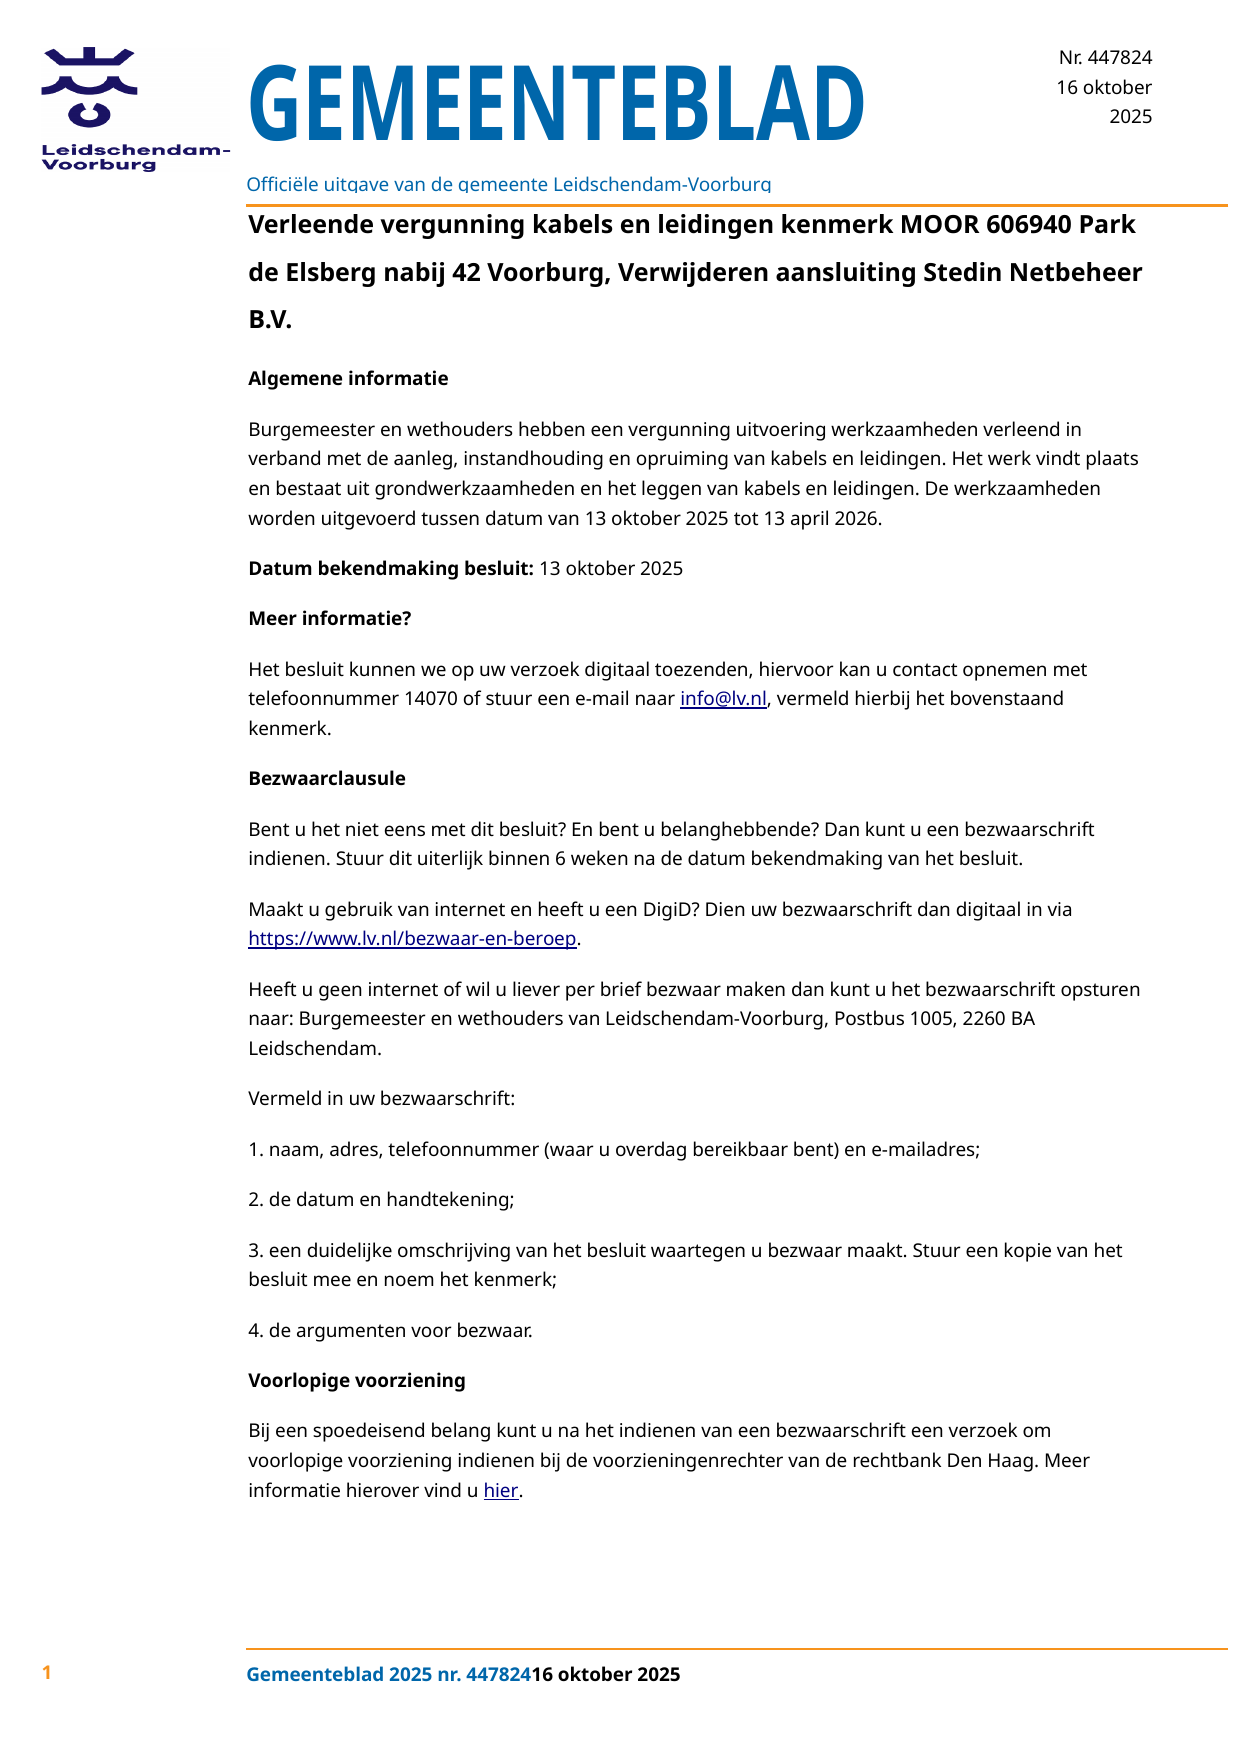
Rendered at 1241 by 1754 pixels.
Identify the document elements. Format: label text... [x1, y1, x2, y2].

text Maakt u gebruik van internet en heeft u een DigiD? Dien uw bezwaarschrift dan digitaal in via https://www.lv.nl/bezwaar-en-beroep. [248, 896, 1152, 951]
text Bent u het niet eens met dit besluit? En bent u belanghebbende? Dan kunt u een bezwaarschrift indienen. Stuur dit uiterlijk binnen 6 weken na de datum bekendmaking van het besluit. [248, 816, 1152, 871]
text Burgemeester en wethouders hebben een vergunning uitvoering werkzaamheden verleend in verband met de aanleg, instandhouding en opruiming van kabels en leidingen. Het werk vindt plaats en bestaat uit grondwerkzaamheden en het leggen van kabels en leidingen. De werkzaamheden worden uitgevoerd tussen datum van 13 oktober 2025 tot 13 april 2026. [248, 416, 1152, 530]
text Bezwaarclausule [248, 766, 1152, 791]
text 2. de datum en handtekening; [248, 1186, 1152, 1212]
text Voorlopige voorziening [248, 1367, 1152, 1393]
text Heeft u geen internet of wil u liever per brief bezwaar maken dan kunt u het bezwaarschrift opsturen naar: Burgemeester en wethouders van Leidschendam-Voorburg, Postbus 1005, 2260 BA Leidschendam. [248, 976, 1152, 1061]
picture [41, 47, 231, 172]
text Het besluit kunnen we op uw verzoek digitaal toezenden, hiervoor kan u contact opnemen met telefoonnummer 14070 of stuur een e-mail naar info@lv.nl, vermeld hierbij het bovenstaand kenmerk. [248, 656, 1152, 741]
text Datum bekendmaking besluit: 13 oktober 2025 [248, 555, 1152, 581]
text 1. naam, adres, telefoonnummer (waar u overdag bereikbaar bent) en e-mailadres; [248, 1136, 1152, 1162]
text 4. de argumenten voor bezwaar. [248, 1317, 1152, 1342]
text Algemene informatie [248, 366, 1152, 391]
text Vermeld in uw bezwaarschrift: [248, 1086, 1152, 1111]
text Meer informatie? [248, 606, 1152, 631]
text Bij een spoedeisend belang kunt u na het indienen van een bezwaarschrift een verzoek om voorlopige voorziening indienen bij de voorzieningenrechter van de rechtbank Den Haag. Meer informatie hierover vind u hier. [248, 1418, 1152, 1502]
text 3. een duidelijke omschrijving van het besluit waartegen u bezwaar maakt. Stuur een kopie van het besluit mee en noem het kenmerk; [248, 1237, 1152, 1292]
text Verleende vergunning kabels en leidingen kenmerk MOOR 606940 Park de Elsberg nabij 42 Voorburg, Verwijderen aansluiting Stedin Netbeheer B.V. [248, 207, 1152, 336]
